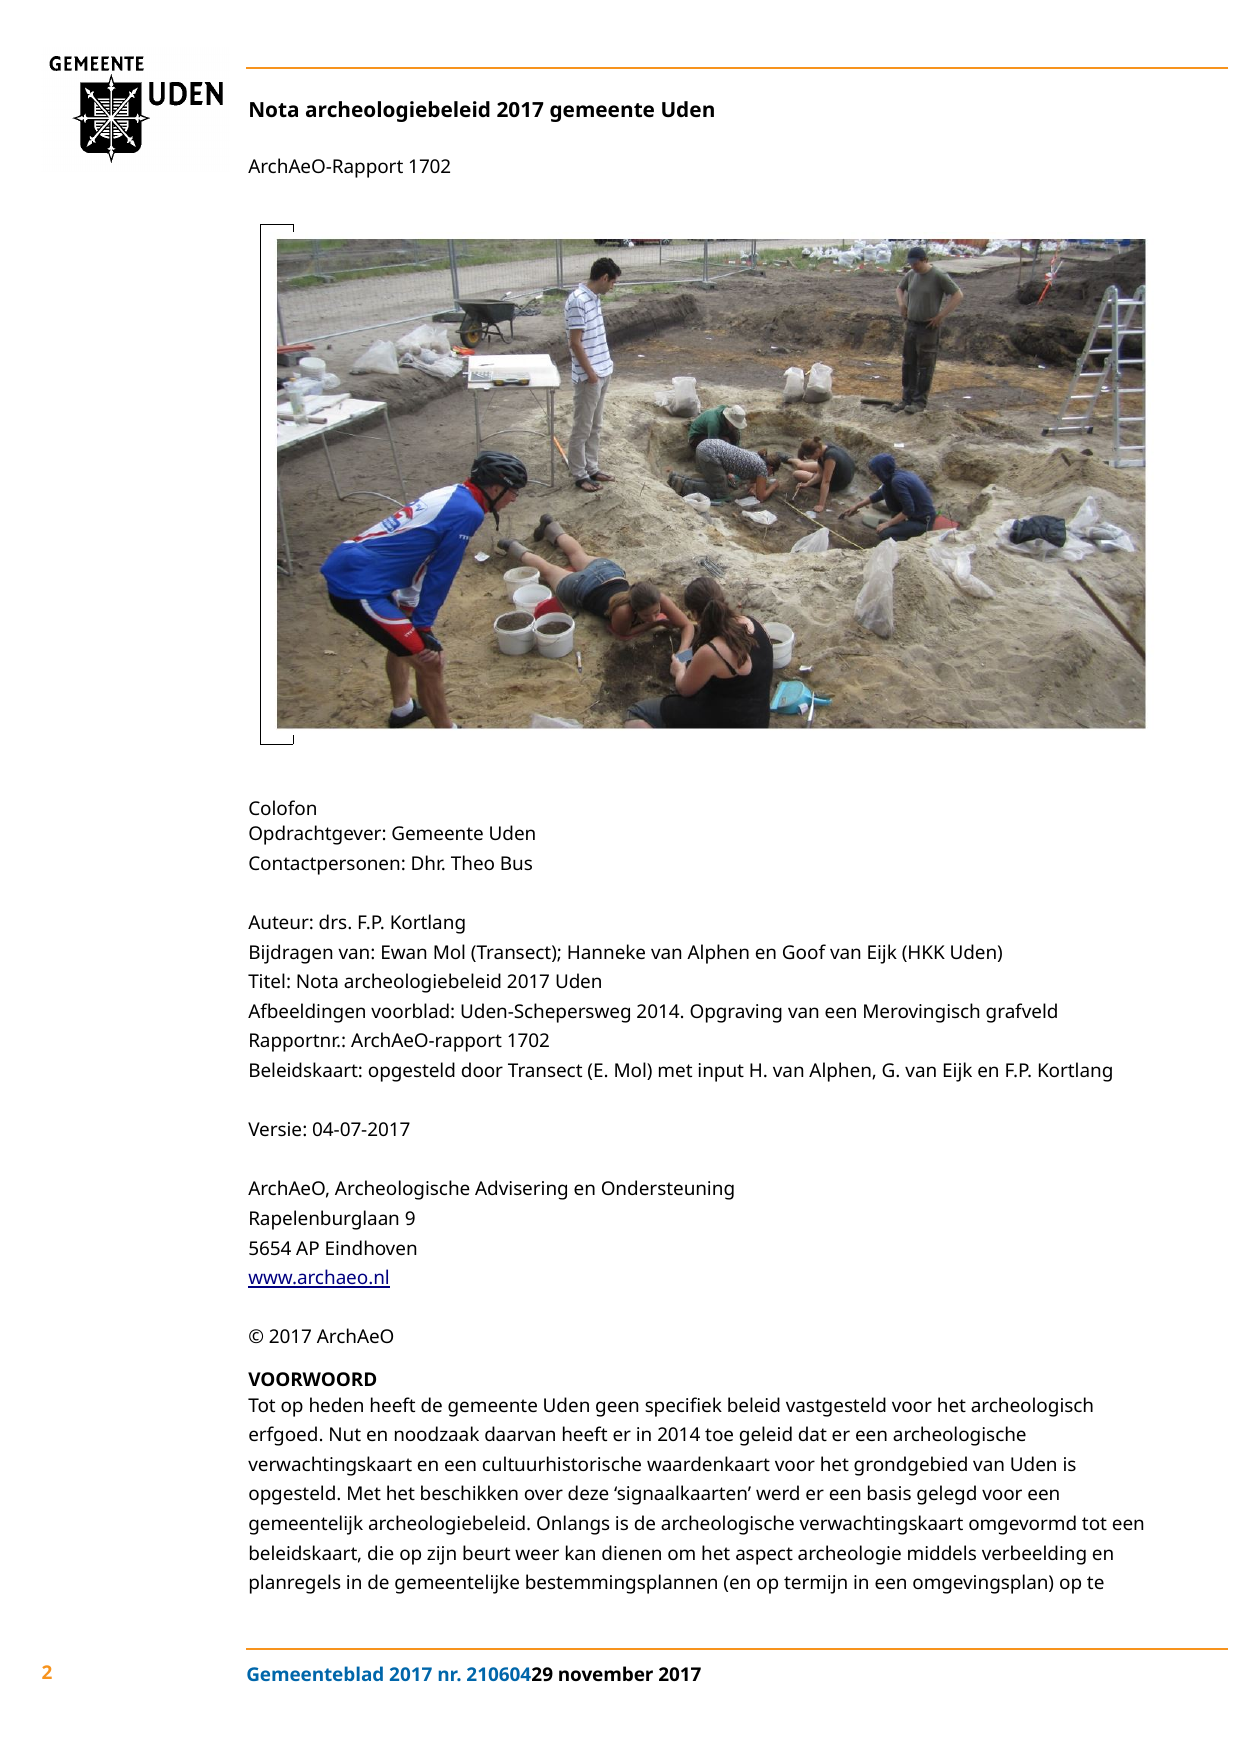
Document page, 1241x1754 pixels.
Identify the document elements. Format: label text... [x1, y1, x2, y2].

table_cell Opdrachtgever: Gemeente Uden Contactpersonen: Dhr. Theo Bus Auteur: drs. F.P. Kortlang Bijdragen van: Ewan Mol (Transect); Hanneke van Alphen en Goof van Eijk (HKK Uden) Titel: Nota archeologiebeleid 2017 Uden Afbeeldingen voorblad: Uden-Schepersweg 2014. Opgraving van een Merovingisch grafveld Rapportnr.: ArchAeO-rapport 1702 Beleidskaart: opgesteld door Transect (E. Mol) met input H. van Alphen, G. van Eijk en F.P. Kortlang Versie: 04-07-2017 ArchAeO, Archeologische Advisering en Ondersteuning Rapelenburglaan 9 5654 AP Eindhoven www.archaeo.nl © 2017 ArchAeO [248, 821, 1152, 1349]
text Nota archeologiebeleid 2017 gemeente Uden [248, 95, 1152, 123]
picture [41, 47, 231, 172]
picture [268, 232, 1155, 735]
text VOORWOORD [248, 1366, 1152, 1392]
text ArchAeO-Rapport 1702 [248, 153, 1152, 179]
table_header Colofon [248, 795, 1152, 821]
text Tot op heden heeft de gemeente Uden geen specifiek beleid vastgesteld voor het archeologisch erfgoed. Nut en noodzaak daarvan heeft er in 2014 toe geleid dat er een archeologische verwachtingskaart en een cultuurhistorische waardenkaart voor het grondgebied van Uden is opgesteld. Met het beschikken over deze ‘signaalkaarten’ werd er een basis gelegd voor een gemeentelijk archeologiebeleid. Onlangs is de archeologische verwachtingskaart omgevormd tot een beleidskaart, die op zijn beurt weer kan dienen om het aspect archeologie middels verbeelding en planregels in de gemeentelijke bestemmingsplannen (en op termijn in een omgevingsplan) op te [248, 1392, 1152, 1595]
